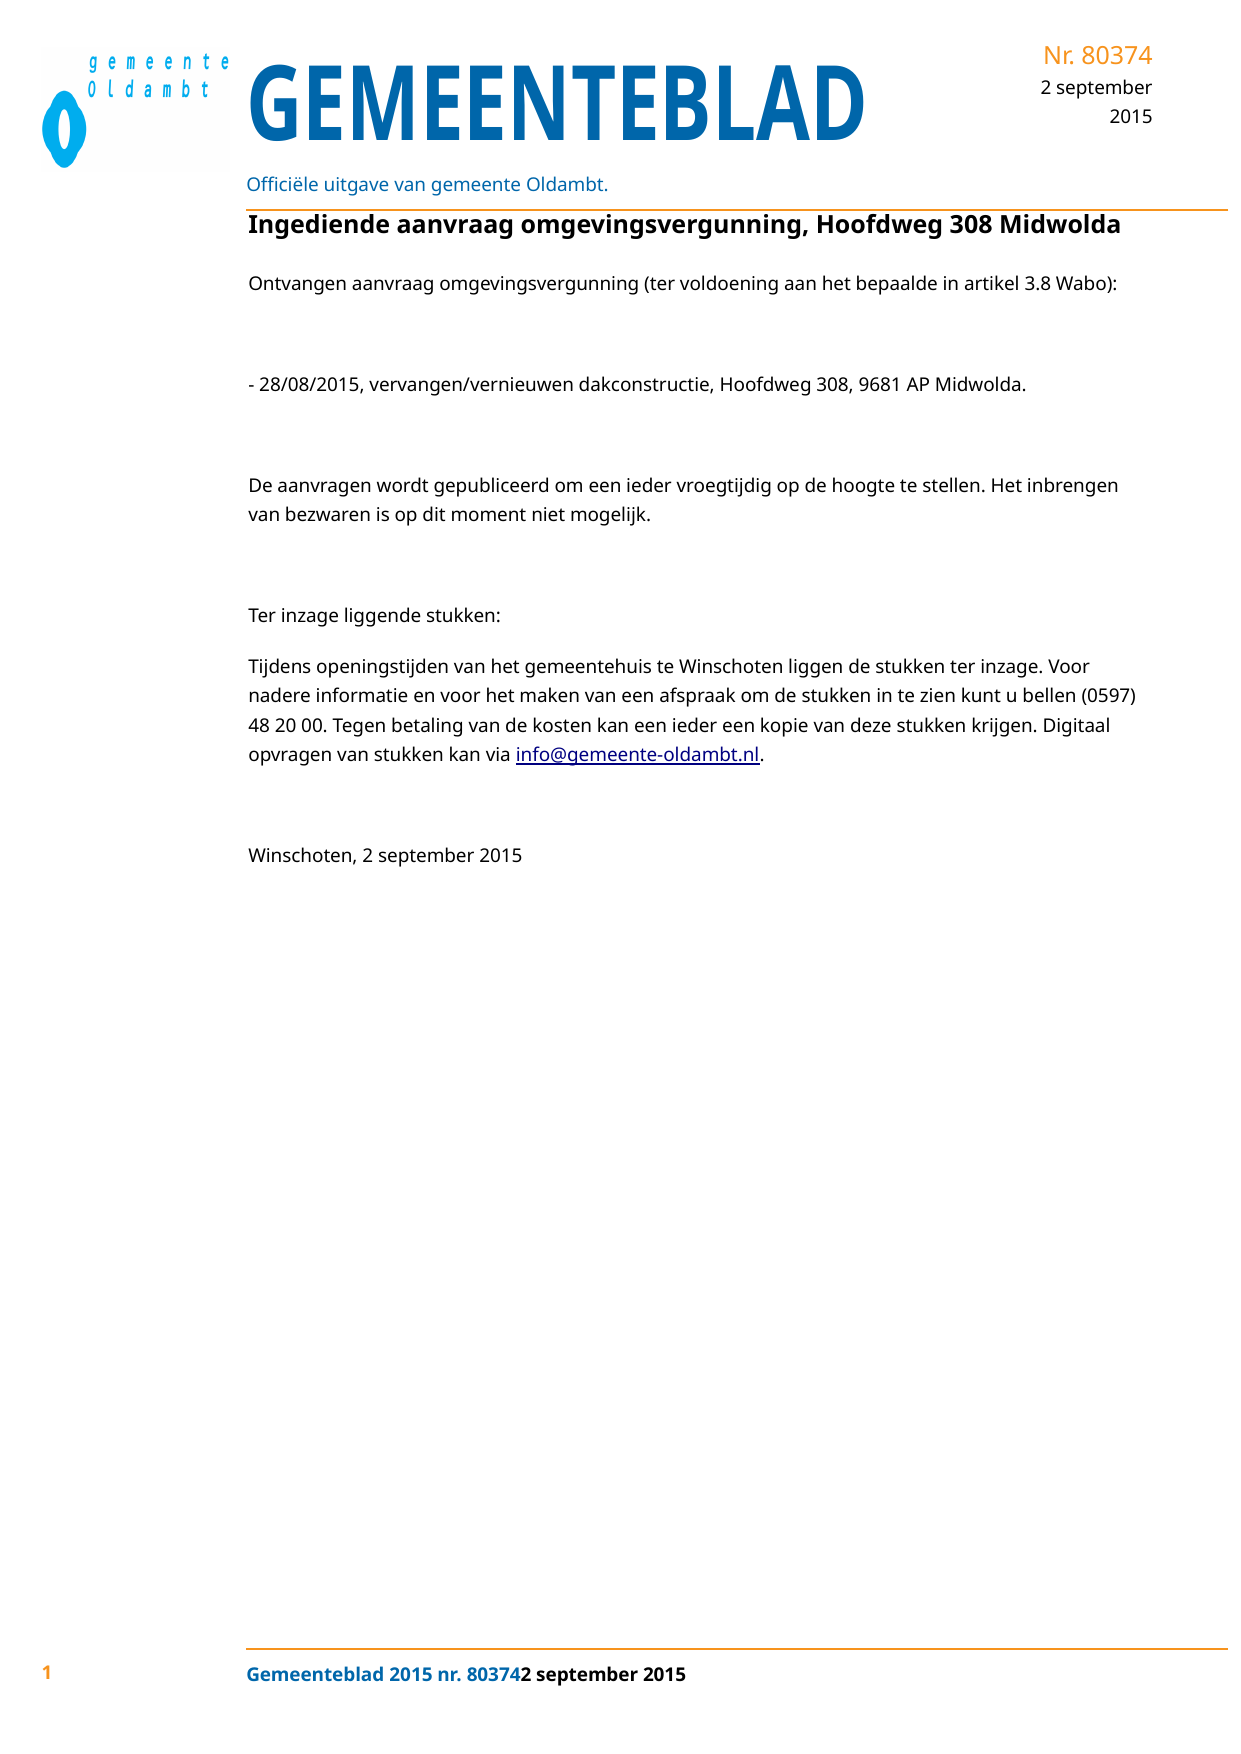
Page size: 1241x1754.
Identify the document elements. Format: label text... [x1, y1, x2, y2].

text Winschoten, 2 september 2015 [248, 842, 1152, 868]
text - 28/08/2015, vervangen/vernieuwen dakconstructie, Hoofdweg 308, 9681 AP Midwolda. [248, 371, 1152, 397]
text De aanvragen wordt gepubliceerd om een ieder vroegtijdig op de hoogte te stellen. Het inbrengen van bezwaren is op dit moment niet mogelijk. [248, 472, 1152, 527]
text Ter inzage liggende stukken: [248, 602, 1152, 628]
text Ontvangen aanvraag omgevingsvergunning (ter voldoening aan het bepaalde in artikel 3.8 Wabo): [248, 270, 1152, 296]
picture [41, 47, 231, 172]
text Tijdens openingstijden van het gemeentehuis te Winschoten liggen de stukken ter inzage. Voor nadere informatie en voor het maken van een afspraak om de stukken in te zien kunt u bellen (0597) 48 20 00. Tegen betaling van de kosten kan een ieder een kopie van deze stukken krijgen. Digitaal opvragen van stukken kan via info@gemeente-oldambt.nl. [248, 653, 1152, 767]
text Ingediende aanvraag omgevingsvergunning, Hoofdweg 308 Midwolda [248, 211, 1152, 241]
